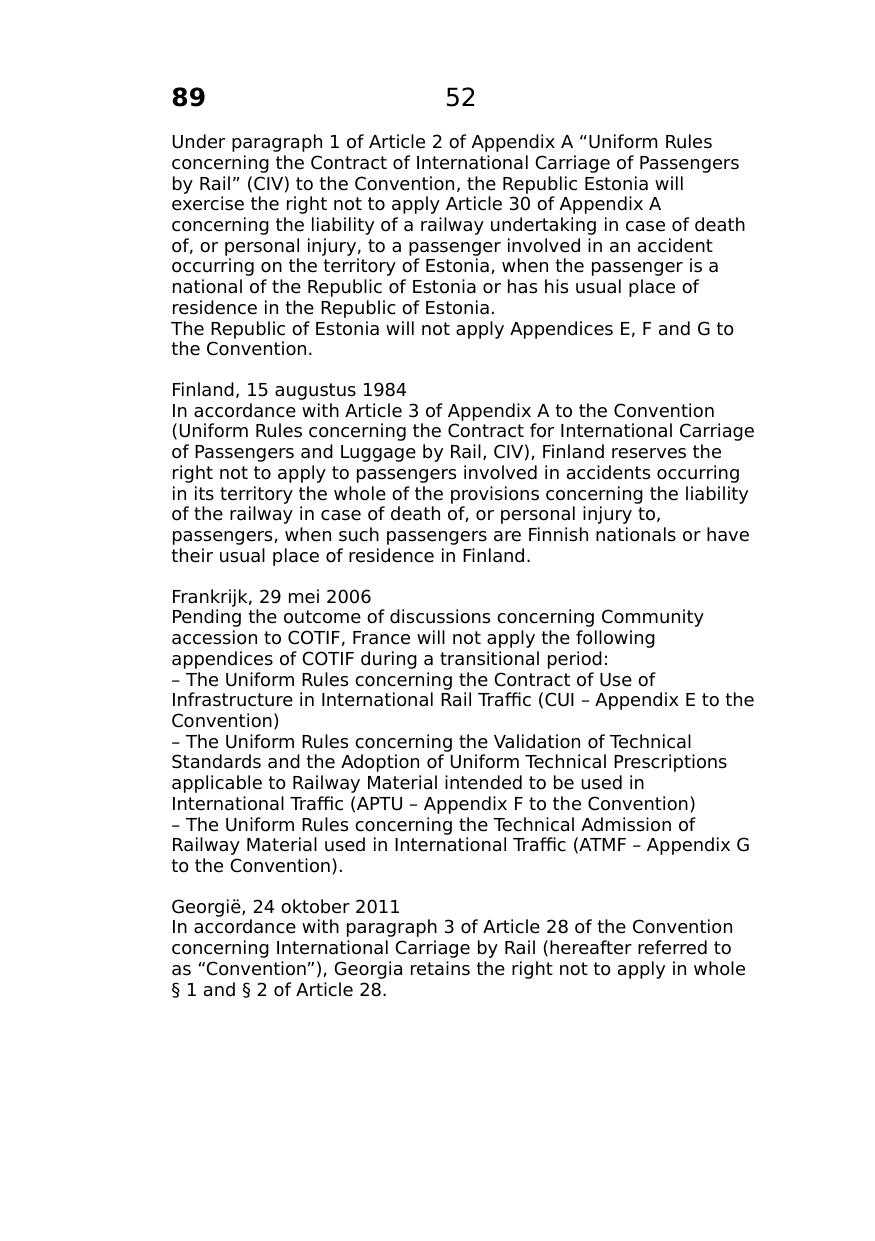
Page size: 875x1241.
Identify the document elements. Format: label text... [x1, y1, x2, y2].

text – The Uniform Rules concerning the Validation of Technical Standards and the Adoption of Uniform Technical Prescriptions applicable to Railway Material intended to be used in International Traffic (APTU – Appendix F to the Convention) [171, 732, 756, 814]
text Pending the outcome of discussions concerning Community accession to COTIF, France will not apply the following appendices of COTIF during a transitional period: [171, 607, 756, 669]
text Frankrijk, 29 mei 2006 [171, 586, 756, 607]
text Georgië, 24 oktober 2011 [171, 897, 756, 917]
text In accordance with paragraph 3 of Article 28 of the Convention concerning International Carriage by Rail (hereafter referred to as “Convention”), Georgia retains the right not to apply in whole § 1 and § 2 of Article 28. [171, 917, 756, 1000]
text The Republic of Estonia will not apply Appendices E, F and G to the Convention. [171, 318, 756, 360]
text – The Uniform Rules concerning the Contract of Use of Infrastructure in International Rail Traffic (CUI – Appendix E to the Convention) [171, 669, 756, 732]
text Finland, 15 augustus 1984 [171, 380, 756, 401]
text – The Uniform Rules concerning the Technical Admission of Railway Material used in International Traffic (ATMF – Appendix G to the Convention). [171, 814, 756, 877]
text Under paragraph 1 of Article 2 of Appendix A “Uniform Rules concerning the Contract of International Carriage of Passengers by Rail” (CIV) to the Convention, the Republic Estonia will exercise the right not to apply Article 30 of Appendix A concerning the liability of a railway undertaking in case of death of, or personal injury, to a passenger involved in an accident occurring on the territory of Estonia, when the passenger is a national of the Republic of Estonia or has his usual place of residence in the Republic of Estonia. [171, 132, 756, 318]
text In accordance with Article 3 of Appendix A to the Convention (Uniform Rules concerning the Contract for International Carriage of Passengers and Luggage by Rail, CIV), Finland reserves the right not to apply to passengers involved in accidents occurring in its territory the whole of the provisions concerning the liability of the railway in case of death of, or personal injury to, passengers, when such passengers are Finnish nationals or have their usual place of residence in Finland. [171, 401, 756, 566]
